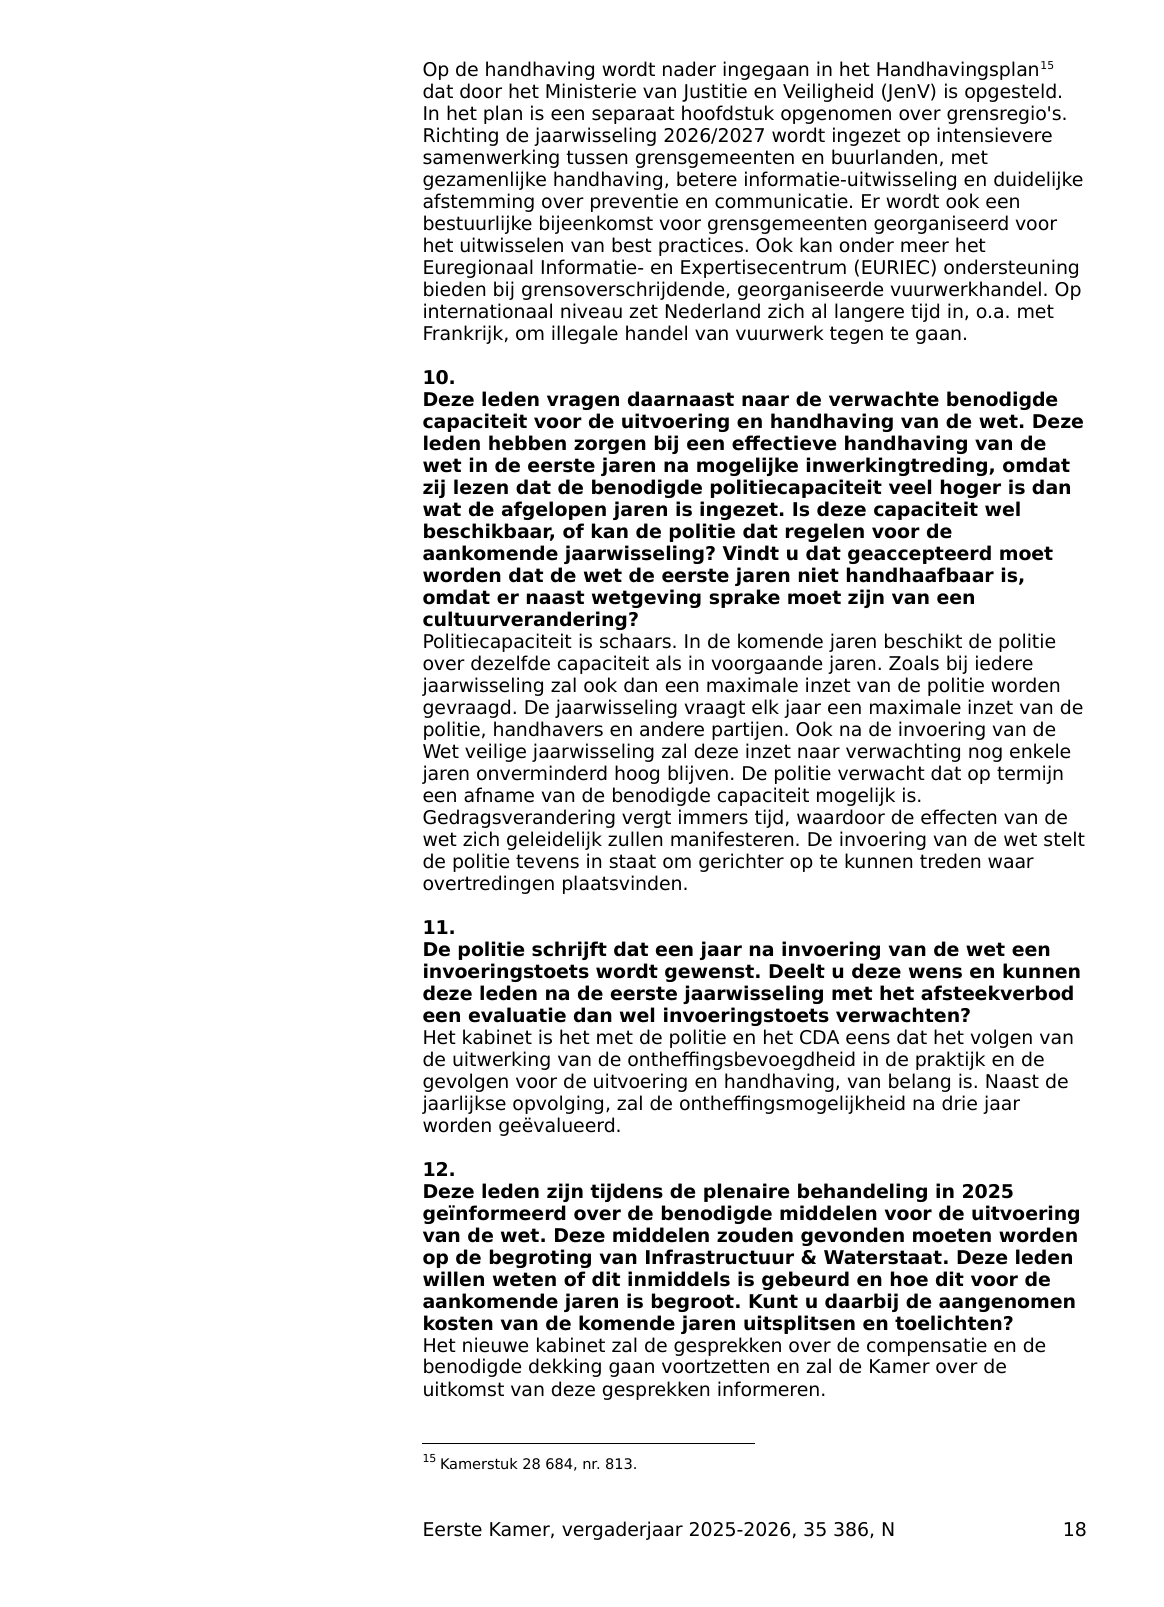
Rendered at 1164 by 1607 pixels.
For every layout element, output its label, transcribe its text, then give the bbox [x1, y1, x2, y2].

text Op de handhaving wordt nader ingegaan in het Handhavingsplan dat door het Ministerie van Justitie en Veiligheid (JenV) is opgesteld. In het plan is een separaat hoofdstuk opgenomen over grensregio's. Richting de jaarwisseling 2026/2027 wordt ingezet op intensievere samenwerking tussen grensgemeenten en buurlanden, met gezamenlijke handhaving, betere informatie-uitwisseling en duidelijke afstemming over preventie en communicatie. Er wordt ook een bestuurlijke bijeenkomst voor grensgemeenten georganiseerd voor het uitwisselen van best practices. Ook kan onder meer het Euregionaal Informatie- en Expertisecentrum (EURIEC) ondersteuning bieden bij grensoverschrijdende, georganiseerde vuurwerkhandel. Op internationaal niveau zet Nederland zich al langere tijd in, o.a. met Frankrijk, om illegale handel van vuurwerk tegen te gaan. [422, 59, 1087, 345]
text Deze leden zijn tijdens de plenaire behandeling in 2025 geïnformeerd over de benodigde middelen voor de uitvoering van de wet. Deze middelen zouden gevonden moeten worden op de begroting van Infrastructuur & Waterstaat. Deze leden willen weten of dit inmiddels is gebeurd en hoe dit voor de aankomende jaren is begroot. Kunt u daarbij de aangenomen kosten van de komende jaren uitsplitsen en toelichten? [422, 1181, 1087, 1334]
text Het nieuwe kabinet zal de gesprekken over de compensatie en de benodigde dekking gaan voortzetten en zal de Kamer over de uitkomst van deze gesprekken informeren. [422, 1334, 1087, 1400]
text Het kabinet is het met de politie en het CDA eens dat het volgen van de uitwerking van de ontheffingsbevoegdheid in de praktijk en de gevolgen voor de uitvoering en handhaving, van belang is. Naast de jaarlijkse opvolging, zal de ontheffingsmogelijkheid na drie jaar worden geëvalueerd. [422, 1027, 1087, 1136]
text De politie schrijft dat een jaar na invoering van de wet een invoeringstoets wordt gewenst. Deelt u deze wens en kunnen deze leden na de eerste jaarwisseling met het afsteekverbod een evaluatie dan wel invoeringstoets verwachten? [422, 939, 1087, 1027]
text 10. [422, 367, 1087, 389]
text Politiecapaciteit is schaars. In de komende jaren beschikt de politie over dezelfde capaciteit als in voorgaande jaren. Zoals bij iedere jaarwisseling zal ook dan een maximale inzet van de politie worden gevraagd. De jaarwisseling vraagt elk jaar een maximale inzet van de politie, handhavers en andere partijen. Ook na de invoering van de Wet veilige jaarwisseling zal deze inzet naar verwachting nog enkele jaren onverminderd hoog blijven. De politie verwacht dat op termijn een afname van de benodigde capaciteit mogelijk is. Gedragsverandering vergt immers tijd, waardoor de effecten van de wet zich geleidelijk zullen manifesteren. De invoering van de wet stelt de politie tevens in staat om gerichter op te kunnen treden waar overtredingen plaatsvinden. [422, 631, 1087, 894]
text Kamerstuk 28 684, nr. 813. [422, 1452, 1087, 1474]
text Deze leden vragen daarnaast naar de verwachte benodigde capaciteit voor de uitvoering en handhaving van de wet. Deze leden hebben zorgen bij een effectieve handhaving van de wet in de eerste jaren na mogelijke inwerkingtreding, omdat zij lezen dat de benodigde politiecapaciteit veel hoger is dan wat de afgelopen jaren is ingezet. Is deze capaciteit wel beschikbaar, of kan de politie dat regelen voor de aankomende jaarwisseling? Vindt u dat geaccepteerd moet worden dat de wet de eerste jaren niet handhaafbaar is, omdat er naast wetgeving sprake moet zijn van een cultuurverandering? [422, 389, 1087, 631]
text 11. [422, 917, 1087, 939]
text 12. [422, 1159, 1087, 1181]
